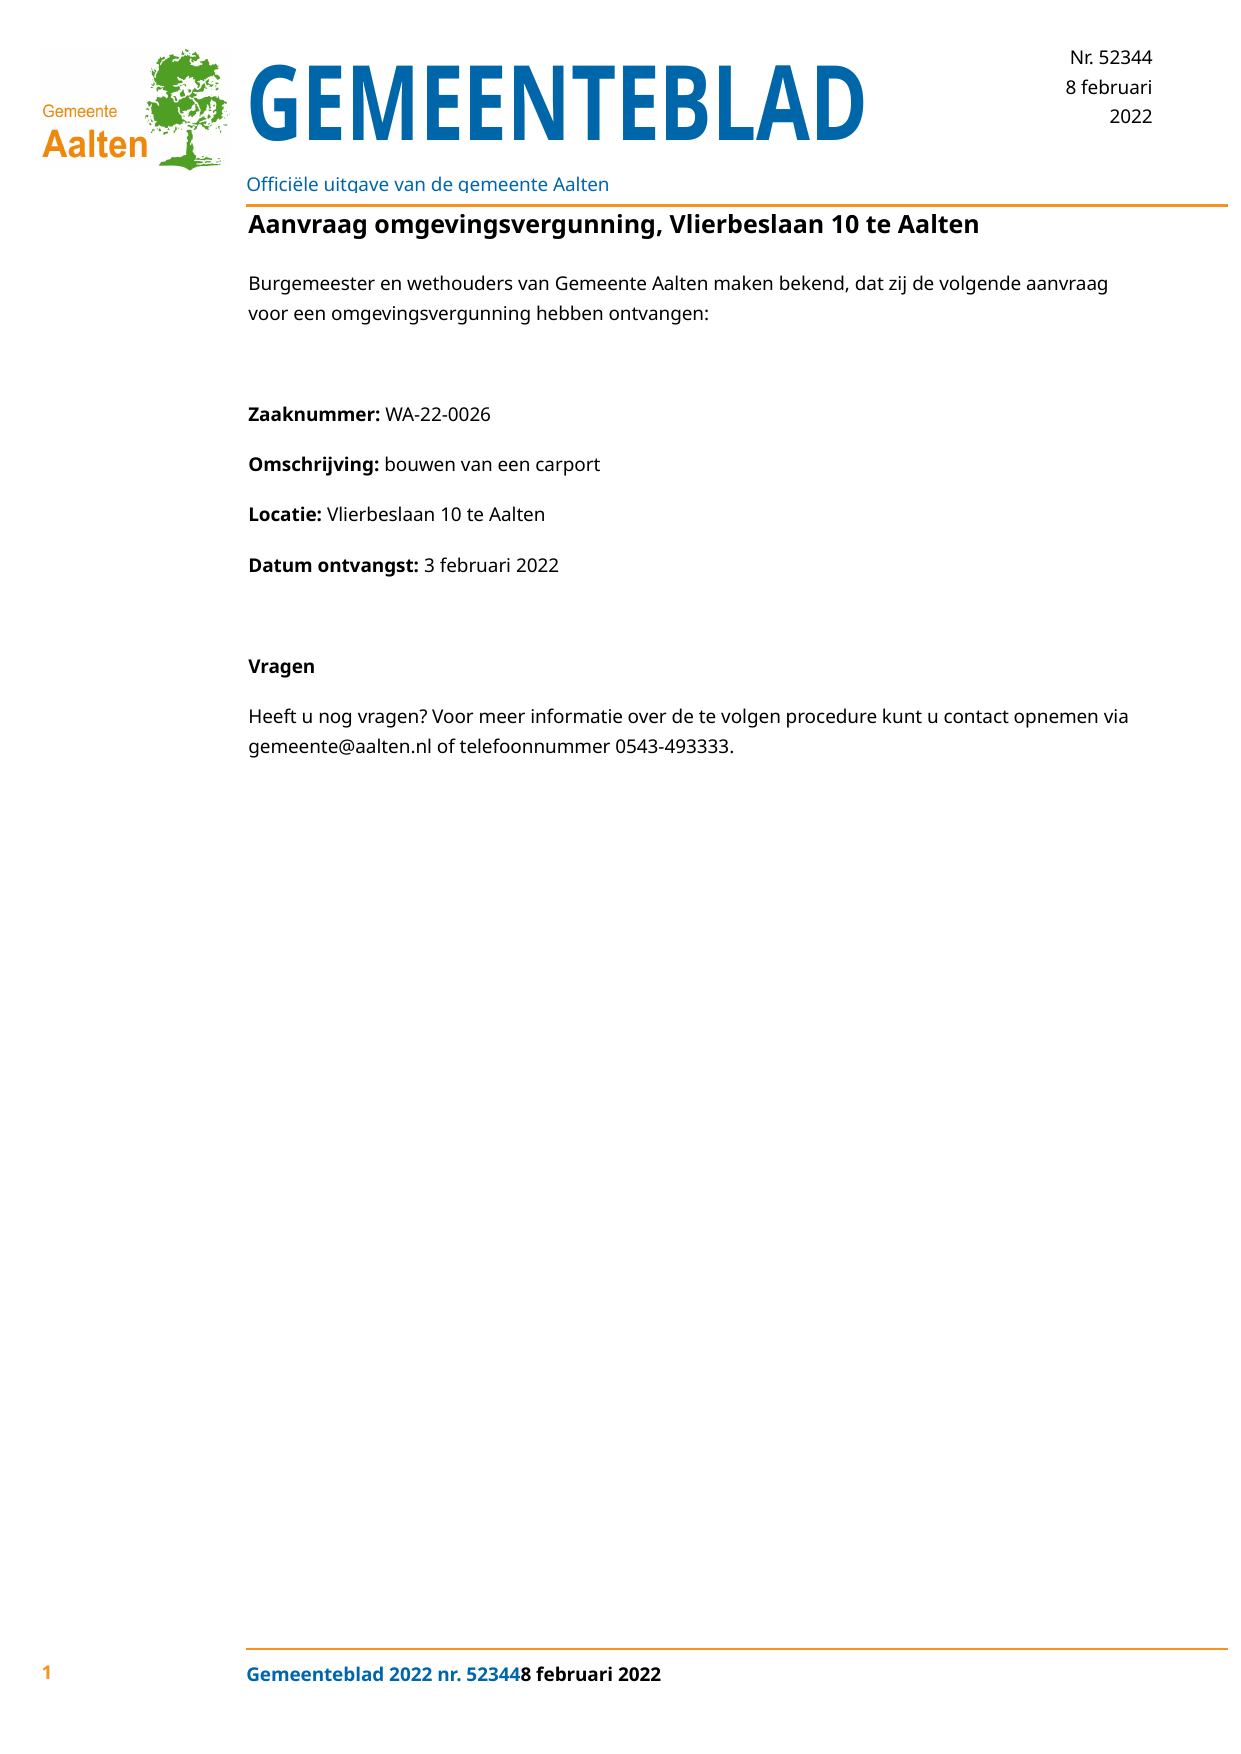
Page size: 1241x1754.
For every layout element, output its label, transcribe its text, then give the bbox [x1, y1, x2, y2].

text Datum ontvangst: 3 februari 2022 [248, 552, 1152, 578]
text Zaaknummer: WA-22-0026 [248, 401, 1152, 426]
text Aanvraag omgevingsvergunning, Vlierbeslaan 10 te Aalten [248, 207, 1152, 241]
text Omschrijving: bouwen van een carport [248, 451, 1152, 477]
text Vragen [248, 653, 1152, 678]
text Burgemeester en wethouders van Gemeente Aalten maken bekend, dat zij de volgende aanvraag voor een omgevingsvergunning hebben ontvangen: [248, 270, 1152, 326]
text Heeft u nog vragen? Voor meer informatie over de te volgen procedure kunt u contact opnemen via gemeente@aalten.nl of telefoonnummer 0543-493333. [248, 703, 1152, 758]
picture [41, 47, 231, 172]
text Locatie: Vlierbeslaan 10 te Aalten [248, 502, 1152, 527]
